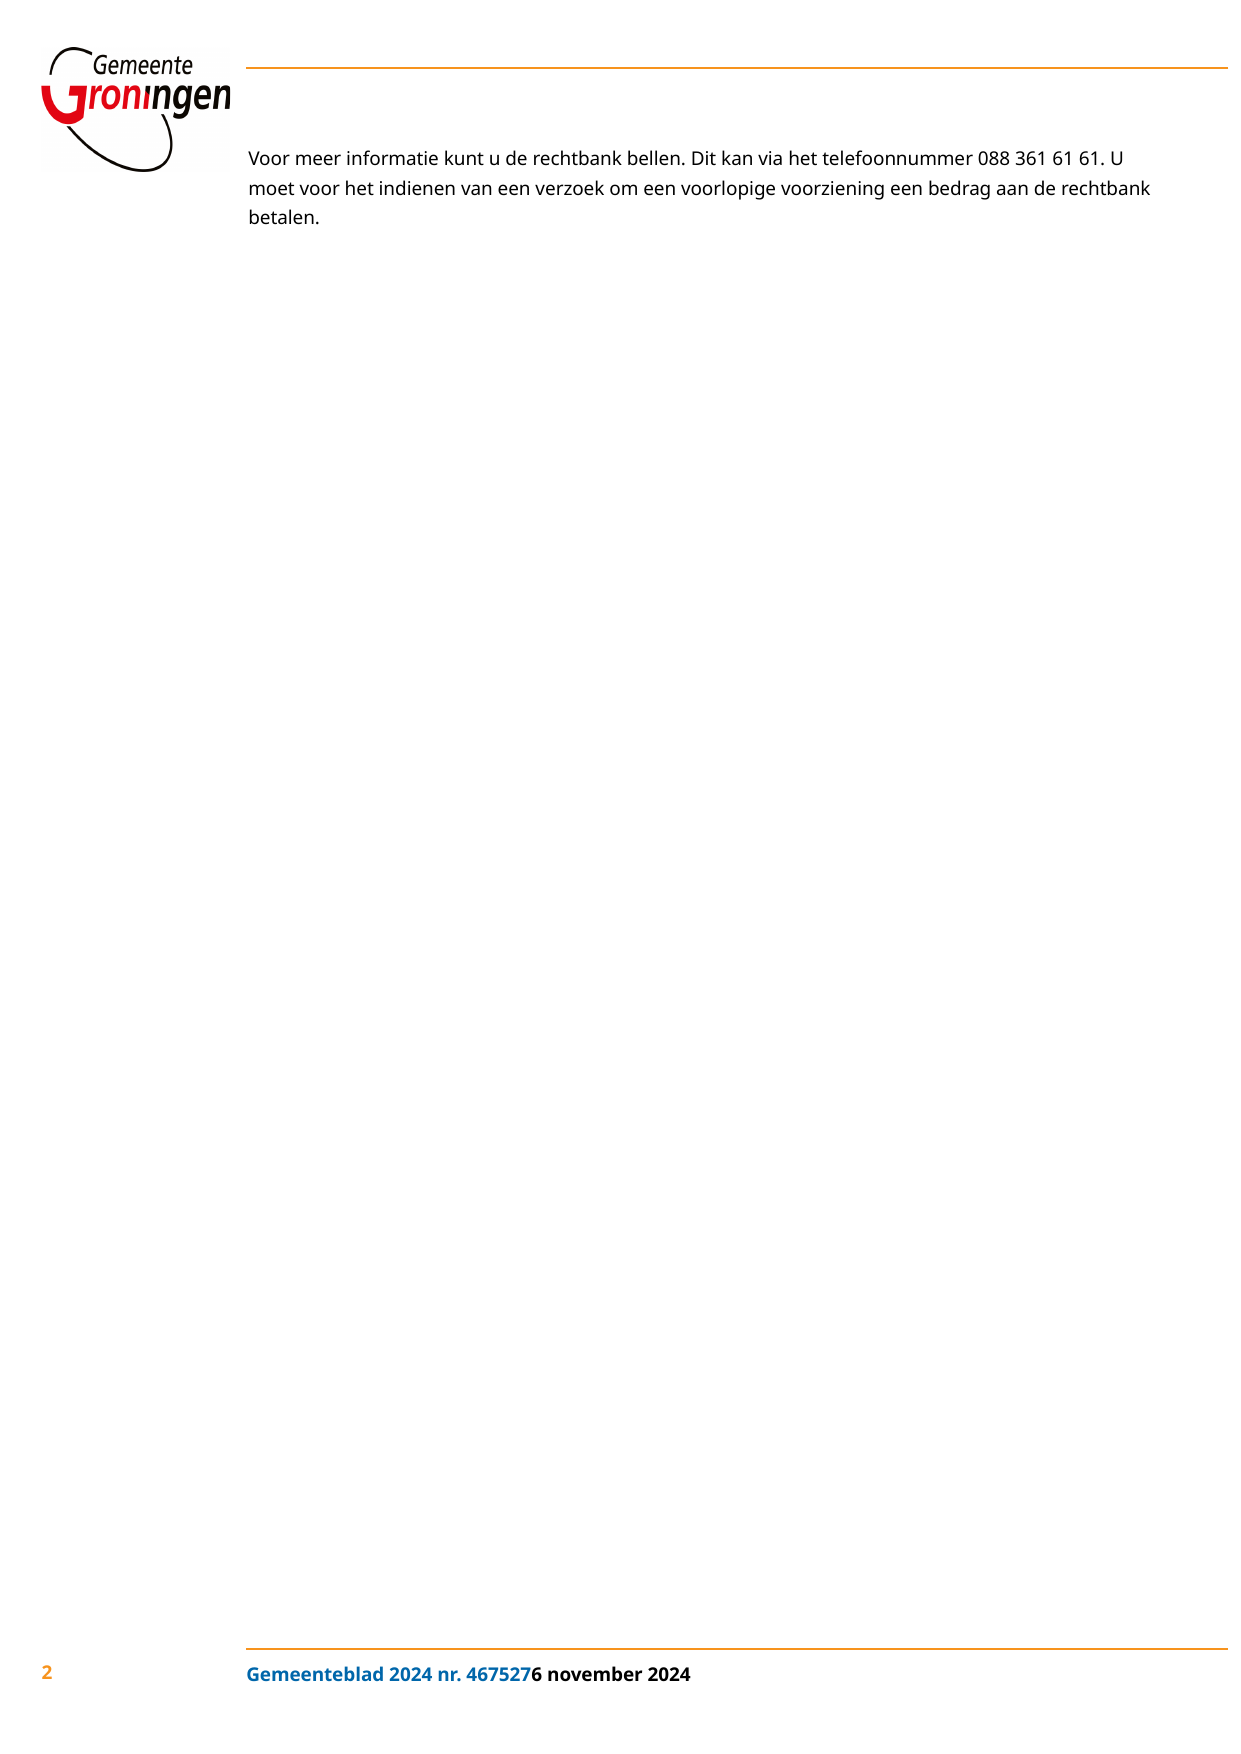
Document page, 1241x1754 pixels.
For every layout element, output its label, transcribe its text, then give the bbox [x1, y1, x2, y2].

picture [41, 47, 231, 172]
text Voor meer informatie kunt u de rechtbank bellen. Dit kan via het telefoonnummer 088 361 61 61. U moet voor het indienen van een verzoek om een voorlopige voorziening een bedrag aan de rechtbank betalen. [248, 145, 1152, 230]
